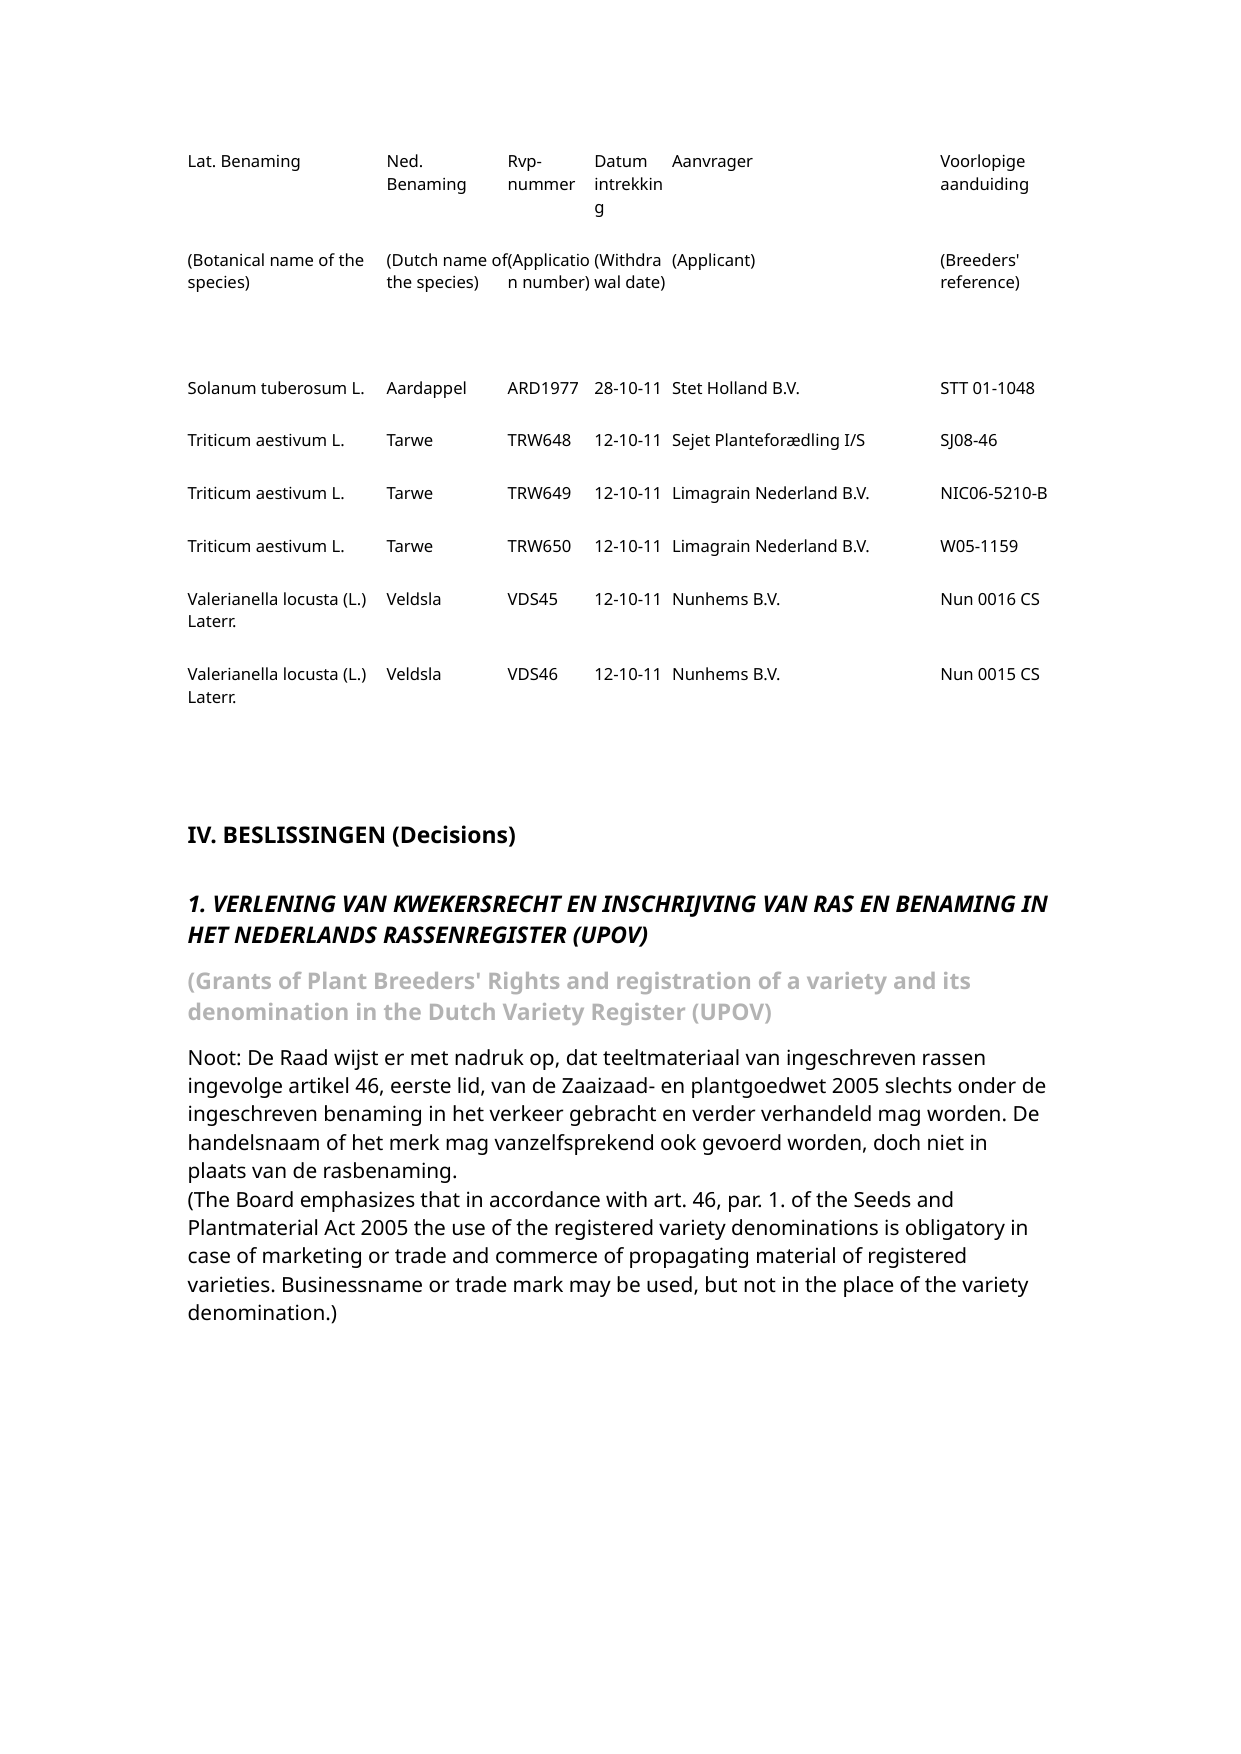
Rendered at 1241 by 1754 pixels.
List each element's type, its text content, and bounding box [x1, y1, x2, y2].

table_cell [672, 324, 940, 376]
table_header Datum intrekking [594, 150, 672, 248]
table_cell VDS46 [508, 663, 594, 738]
table_cell Triticum aestivum L. [188, 482, 386, 534]
table_cell Tarwe [386, 482, 507, 534]
table_cell [940, 324, 1053, 376]
table_cell Veldsla [386, 587, 507, 662]
table_header Rvp-nummer [508, 150, 594, 248]
table_cell W05-1159 [940, 534, 1053, 587]
subtitle 1. VERLENING VAN KWEKERSRECHT EN INSCHRIJVING VAN RAS EN BENAMING IN HET NEDERLANDS RASSENREGISTER (UPOV) [187, 888, 1053, 950]
table_cell TRW649 [508, 482, 594, 534]
table_cell Limagrain Nederland B.V. [672, 534, 940, 587]
table_header Ned. Benaming [386, 150, 507, 248]
table_cell ARD1977 [508, 376, 594, 429]
table_cell Sejet Planteforædling I/S [672, 429, 940, 482]
table_cell [594, 324, 672, 376]
table_cell Nun 0016 CS [940, 587, 1053, 662]
table_cell Stet Holland B.V. [672, 376, 940, 429]
table_cell STT 01-1048 [940, 376, 1053, 429]
table_cell Limagrain Nederland B.V. [672, 482, 940, 534]
table_cell VDS45 [508, 587, 594, 662]
subtitle IV. BESLISSINGEN (Decisions) [187, 819, 1053, 850]
table_header Voorlopige aanduiding [940, 150, 1053, 248]
table_cell Tarwe [386, 429, 507, 482]
table_cell TRW650 [508, 534, 594, 587]
table_cell Solanum tuberosum L. [188, 376, 386, 429]
table_cell (Botanical name of the species) [188, 248, 386, 323]
table_cell Tarwe [386, 534, 507, 587]
table_cell Triticum aestivum L. [188, 429, 386, 482]
table_cell Nun 0015 CS [940, 663, 1053, 738]
table_cell 12-10-11 [594, 534, 672, 587]
table_cell Aardappel [386, 376, 507, 429]
table_cell Valerianella locusta (L.) Laterr. [188, 663, 386, 738]
table_cell (Dutch name of the species) [386, 248, 507, 323]
table_cell Nunhems B.V. [672, 587, 940, 662]
table_cell (Withdrawal date) [594, 248, 672, 323]
table_cell [508, 324, 594, 376]
table_cell [188, 324, 386, 376]
text (The Board emphasizes that in accordance with art. 46, par. 1. of the Seeds and Plantmaterial Act 2005 the use of the registered variety denominations is obligatory in case of marketing or trade and commerce of propagating material of registered varieties. Businessname or trade mark may be used, but not in the place of the variety denomination.) [187, 1185, 1053, 1327]
table_cell Veldsla [386, 663, 507, 738]
table_cell (Applicant) [672, 248, 940, 323]
table_cell 12-10-11 [594, 587, 672, 662]
table_cell Triticum aestivum L. [188, 534, 386, 587]
table_cell 28-10-11 [594, 376, 672, 429]
table_header Lat. Benaming [188, 150, 386, 248]
text Noot: De Raad wijst er met nadruk op, dat teeltmateriaal van ingeschreven rassen ingevolge artikel 46, eerste lid, van de Zaaizaad- en plantgoedwet 2005 slechts onder de ingeschreven benaming in het verkeer gebracht en verder verhandeld mag worden. De handelsnaam of het merk mag vanzelfsprekend ook gevoerd worden, doch niet in plaats van de rasbenaming. [187, 1043, 1053, 1185]
table_cell Valerianella locusta (L.) Laterr. [188, 587, 386, 662]
table_cell TRW648 [508, 429, 594, 482]
table_cell SJ08-46 [940, 429, 1053, 482]
table_cell 12-10-11 [594, 663, 672, 738]
text (Grants of Plant Breeders' Rights and registration of a variety and its denomination in the Dutch Variety Register (UPOV) [187, 965, 1053, 1028]
table_header Aanvrager [672, 150, 940, 248]
table_cell [386, 324, 507, 376]
table_cell 12-10-11 [594, 482, 672, 534]
table_cell 12-10-11 [594, 429, 672, 482]
table_cell (Application number) [508, 248, 594, 323]
table_cell Nunhems B.V. [672, 663, 940, 738]
table_cell (Breeders' reference) [940, 248, 1053, 323]
table_cell NIC06-5210-B [940, 482, 1053, 534]
